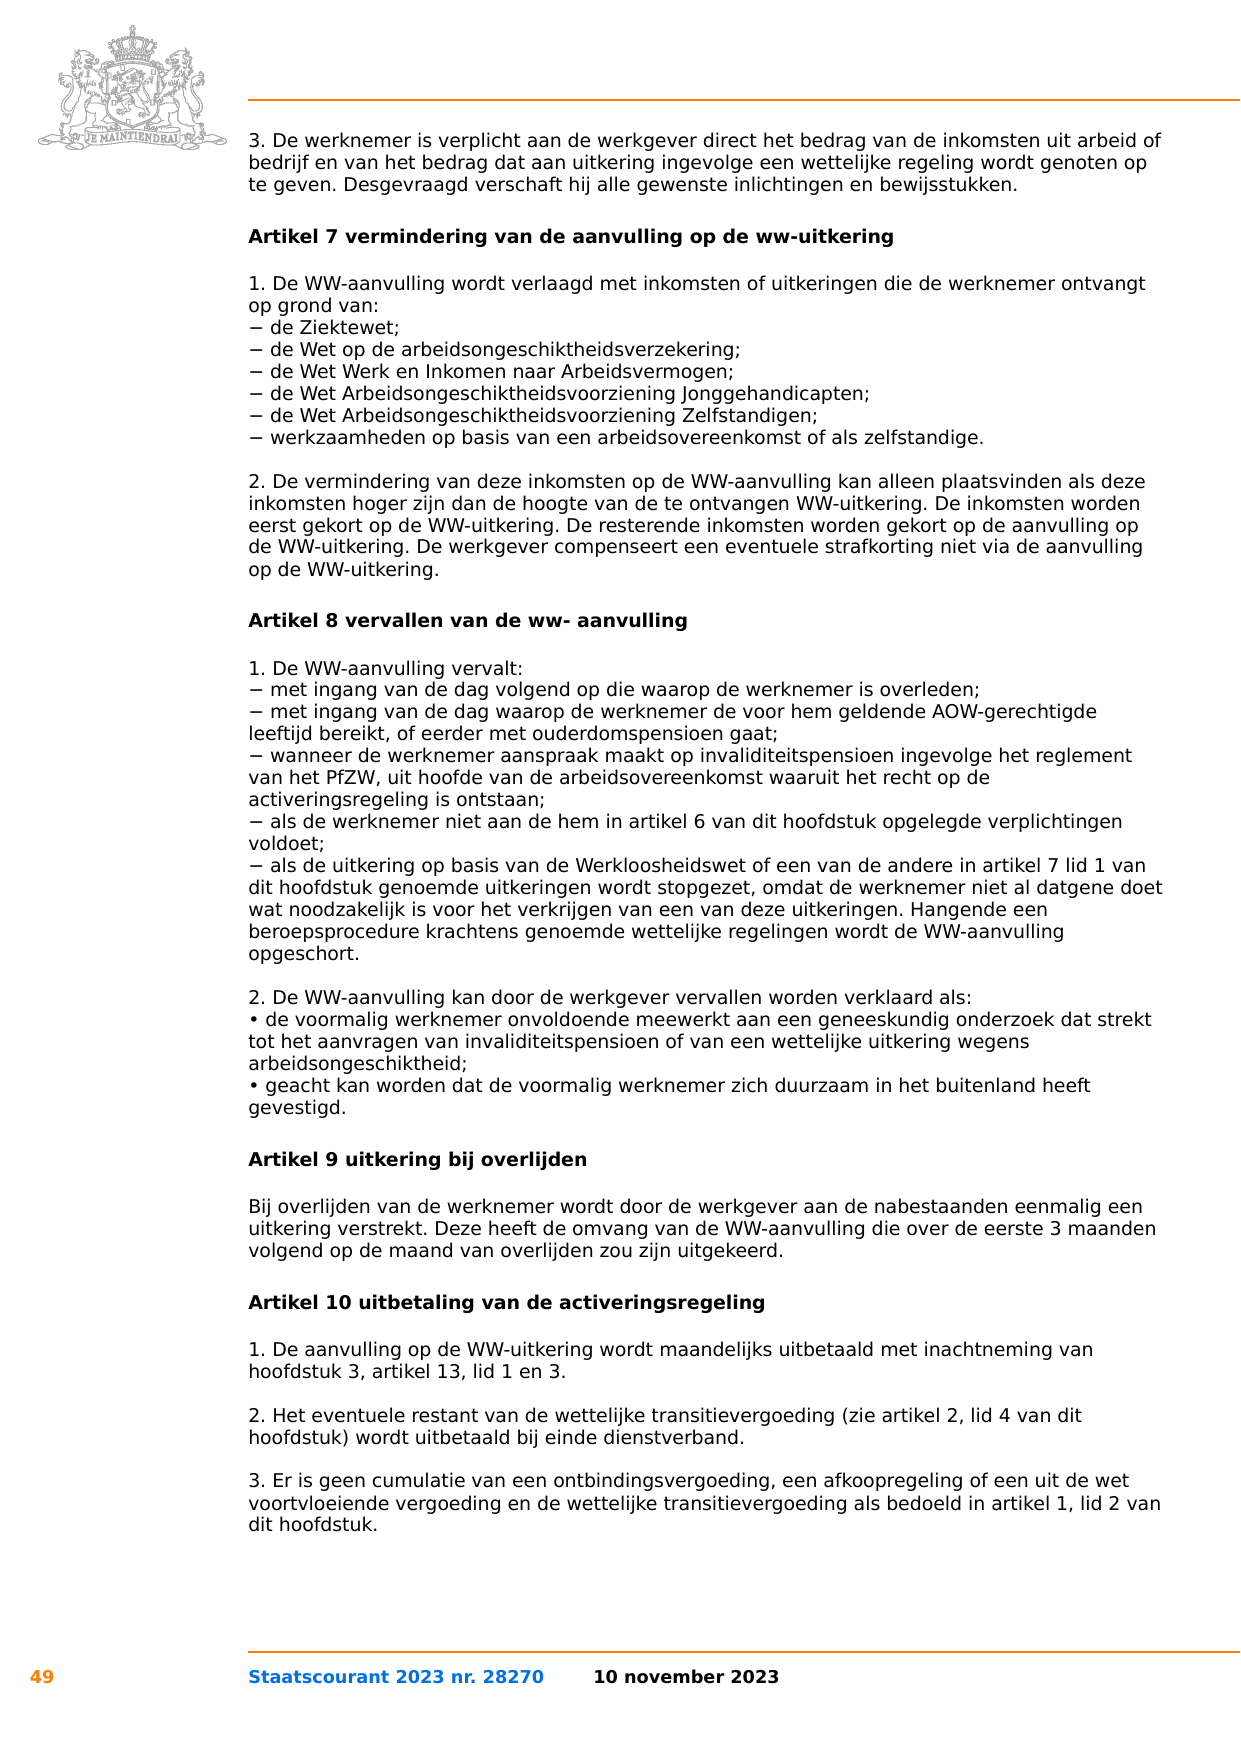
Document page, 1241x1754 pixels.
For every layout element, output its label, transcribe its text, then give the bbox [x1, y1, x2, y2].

text − de Wet op de arbeidsongeschiktheidsverzekering; [248, 339, 1163, 361]
subtitle Artikel 8 vervallen van de ww- aanvulling [248, 610, 1163, 632]
text 2. Het eventuele restant van de wettelijke transitievergoeding (zie artikel 2, lid 4 van dit hoofdstuk) wordt uitbetaald bij einde dienstverband. [248, 1404, 1163, 1448]
text − werkzaamheden op basis van een arbeidsovereenkomst of als zelfstandige. [248, 427, 1163, 449]
text 1. De WW-aanvulling wordt verlaagd met inkomsten of uitkeringen die de werknemer ontvangt op grond van: [248, 273, 1163, 317]
text − de Wet Arbeidsongeschiktheidsvoorziening Jonggehandicapten; [248, 383, 1163, 405]
text − met ingang van de dag volgend op die waarop de werknemer is overleden; [248, 679, 1163, 701]
text 1. De aanvulling op de WW-uitkering wordt maandelijks uitbetaald met inachtneming van hoofdstuk 3, artikel 13, lid 1 en 3. [248, 1339, 1163, 1383]
text Bij overlijden van de werknemer wordt door de werkgever aan de nabestaanden eenmalig een uitkering verstrekt. Deze heeft de omvang van de WW-aanvulling die over de eerste 3 maanden volgend op de maand van overlijden zou zijn uitgekeerd. [248, 1196, 1163, 1262]
text 3. Er is geen cumulatie van een ontbindingsvergoeding, een afkoopregeling of een uit de wet voortvloeiende vergoeding en de wettelijke transitievergoeding als bedoeld in artikel 1, lid 2 van dit hoofdstuk. [248, 1470, 1163, 1536]
text − de Ziektewet; [248, 317, 1163, 339]
text • geacht kan worden dat de voormalig werknemer zich duurzaam in het buitenland heeft gevestigd. [248, 1075, 1163, 1119]
text − de Wet Werk en Inkomen naar Arbeidsvermogen; [248, 361, 1163, 383]
picture [38, 25, 227, 150]
text − met ingang van de dag waarop de werknemer de voor hem geldende AOW-gerechtigde leeftijd bereikt, of eerder met ouderdomspensioen gaat; [248, 701, 1163, 745]
text • de voormalig werknemer onvoldoende meewerkt aan een geneeskundig onderzoek dat strekt tot het aanvragen van invaliditeitspensioen of van een wettelijke uitkering wegens arbeidsongeschiktheid; [248, 1009, 1163, 1075]
subtitle Artikel 9 uitkering bij overlijden [248, 1149, 1163, 1171]
text 2. De WW-aanvulling kan door de werkgever vervallen worden verklaard als: [248, 987, 1163, 1009]
subtitle Artikel 10 uitbetaling van de activeringsregeling [248, 1292, 1163, 1314]
text 1. De WW-aanvulling vervalt: [248, 657, 1163, 679]
text 2. De vermindering van deze inkomsten op de WW-aanvulling kan alleen plaatsvinden als deze inkomsten hoger zijn dan de hoogte van de te ontvangen WW-uitkering. De inkomsten worden eerst gekort op de WW-uitkering. De resterende inkomsten worden gekort op de aanvulling op de WW-uitkering. De werkgever compenseert een eventuele strafkorting niet via de aanvulling op de WW-uitkering. [248, 471, 1163, 580]
text − als de uitkering op basis van de Werkloosheidswet of een van de andere in artikel 7 lid 1 van dit hoofdstuk genoemde uitkeringen wordt stopgezet, omdat de werknemer niet al datgene doet wat noodzakelijk is voor het verkrijgen van een van deze uitkeringen. Hangende een beroepsprocedure krachtens genoemde wettelijke regelingen wordt de WW-aanvulling opgeschort. [248, 855, 1163, 965]
text 3. De werknemer is verplicht aan de werkgever direct het bedrag van de inkomsten uit arbeid of bedrijf en van het bedrag dat aan uitkering ingevolge een wettelijke regeling wordt genoten op te geven. Desgevraagd verschaft hij alle gewenste inlichtingen en bewijsstukken. [248, 130, 1163, 196]
subtitle Artikel 7 vermindering van de aanvulling op de ww-uitkering [248, 226, 1163, 248]
text − als de werknemer niet aan de hem in artikel 6 van dit hoofdstuk opgelegde verplichtingen voldoet; [248, 811, 1163, 855]
text − de Wet Arbeidsongeschiktheidsvoorziening Zelfstandigen; [248, 405, 1163, 427]
text − wanneer de werknemer aanspraak maakt op invaliditeitspensioen ingevolge het reglement van het PfZW, uit hoofde van de arbeidsovereenkomst waaruit het recht op de activeringsregeling is ontstaan; [248, 745, 1163, 811]
